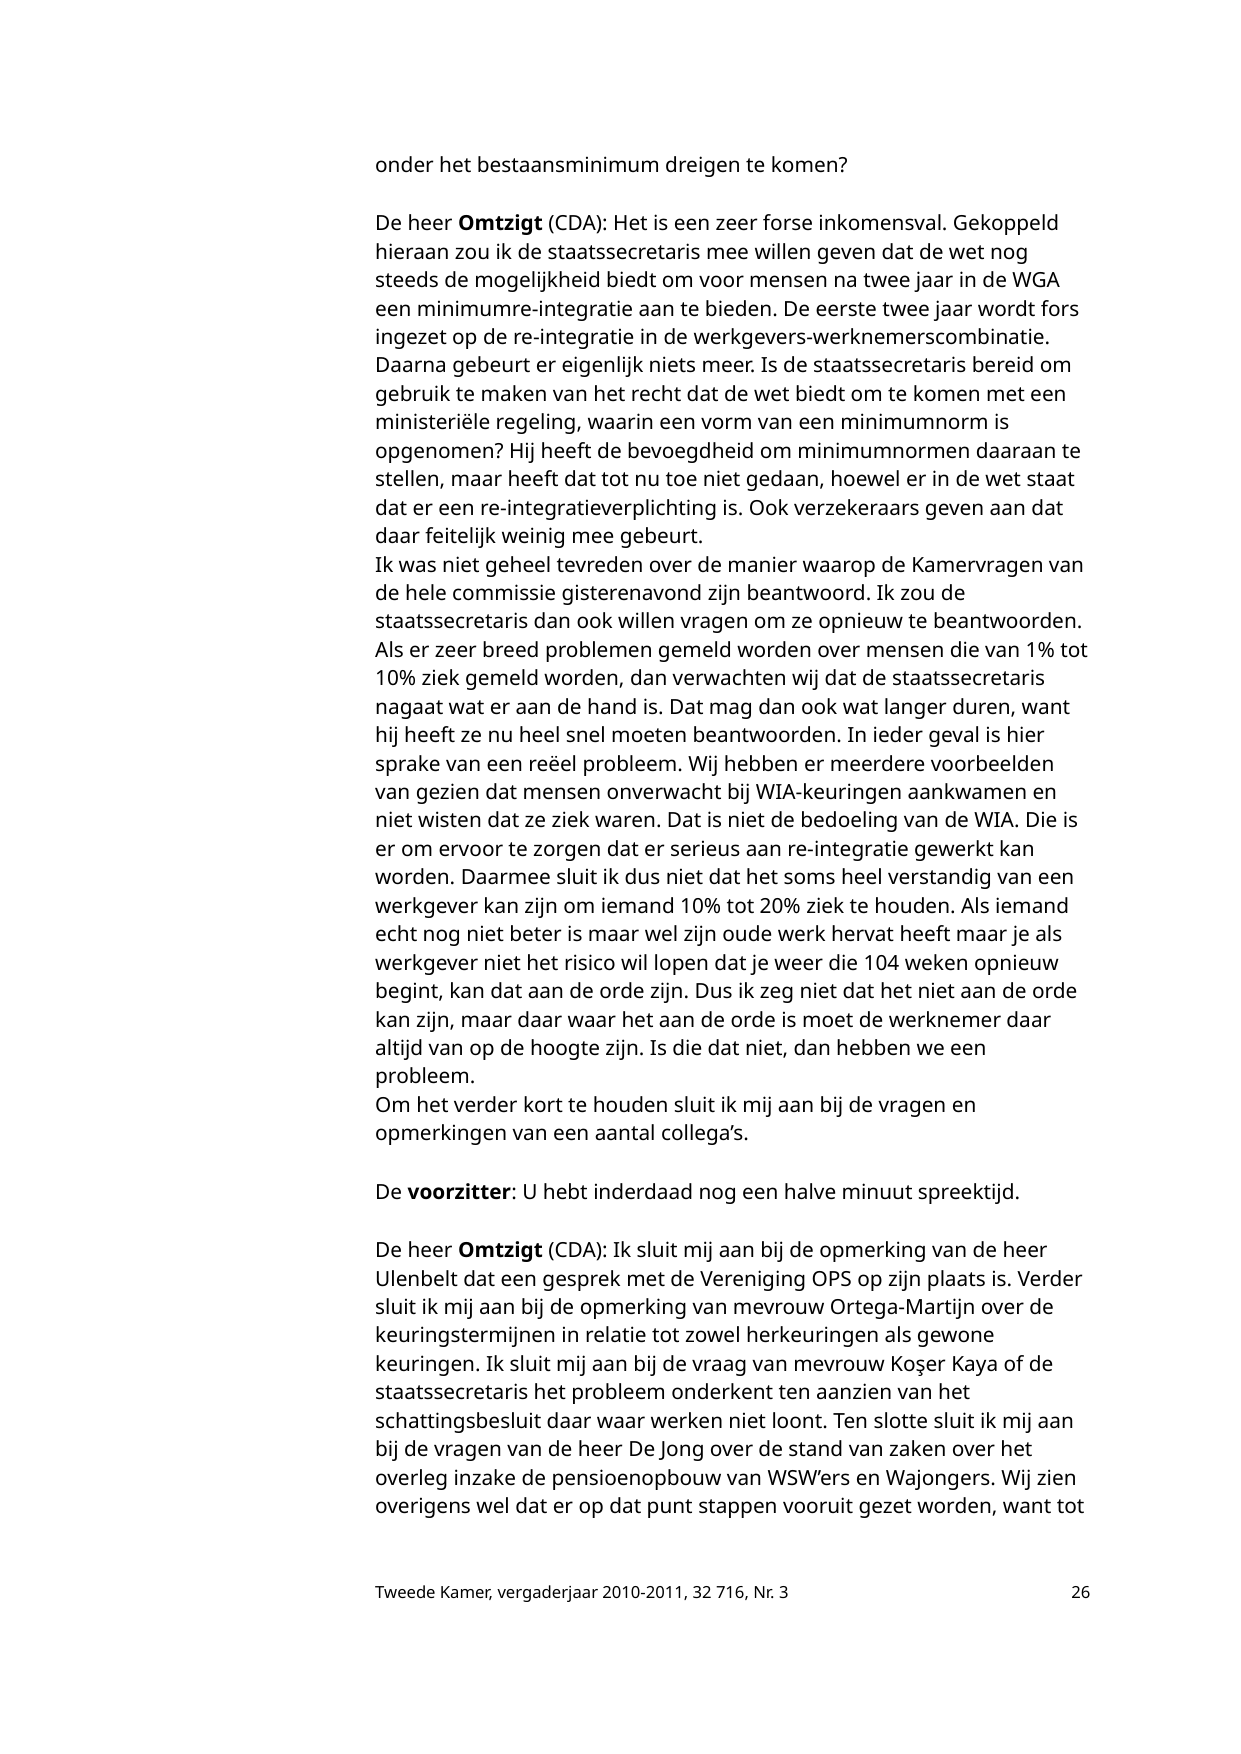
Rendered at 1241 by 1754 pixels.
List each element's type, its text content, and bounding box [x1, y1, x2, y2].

text Om het verder kort te houden sluit ik mij aan bij de vragen en opmerkingen van een aantal collega’s. [375, 1090, 1090, 1147]
text onder het bestaansminimum dreigen te komen? [375, 150, 1090, 178]
text De heer Omtzigt (CDA): Ik sluit mij aan bij de opmerking van de heer Ulenbelt dat een gesprek met de Vereniging OPS op zijn plaats is. Verder sluit ik mij aan bij de opmerking van mevrouw Ortega-Martijn over de keuringstermijnen in relatie tot zowel herkeuringen als gewone keuringen. Ik sluit mij aan bij de vraag van mevrouw Koşer Kaya of de staatssecretaris het probleem onderkent ten aanzien van het schattingsbesluit daar waar werken niet loont. Ten slotte sluit ik mij aan bij de vragen van de heer De Jong over de stand van zaken over het overleg inzake de pensioenopbouw van WSW’ers en Wajongers. Wij zien overigens wel dat er op dat punt stappen vooruit gezet worden, want tot [375, 1235, 1090, 1520]
text De voorzitter: U hebt inderdaad nog een halve minuut spreektijd. [375, 1177, 1090, 1205]
text De heer Omtzigt (CDA): Het is een zeer forse inkomensval. Gekoppeld hieraan zou ik de staatssecretaris mee willen geven dat de wet nog steeds de mogelijkheid biedt om voor mensen na twee jaar in de WGA een minimumre-integratie aan te bieden. De eerste twee jaar wordt fors ingezet op de re-integratie in de werkgevers-werknemerscombinatie. Daarna gebeurt er eigenlijk niets meer. Is de staatssecretaris bereid om gebruik te maken van het recht dat de wet biedt om te komen met een ministeriële regeling, waarin een vorm van een minimumnorm is opgenomen? Hij heeft de bevoegdheid om minimumnormen daaraan te stellen, maar heeft dat tot nu toe niet gedaan, hoewel er in de wet staat dat er een re-integratieverplichting is. Ook verzekeraars geven aan dat daar feitelijk weinig mee gebeurt. [375, 208, 1090, 550]
text Ik was niet geheel tevreden over de manier waarop de Kamervragen van de hele commissie gisterenavond zijn beantwoord. Ik zou de staatssecretaris dan ook willen vragen om ze opnieuw te beantwoorden. Als er zeer breed problemen gemeld worden over mensen die van 1% tot 10% ziek gemeld worden, dan verwachten wij dat de staatssecretaris nagaat wat er aan de hand is. Dat mag dan ook wat langer duren, want hij heeft ze nu heel snel moeten beantwoorden. In ieder geval is hier sprake van een reëel probleem. Wij hebben er meerdere voorbeelden van gezien dat mensen onverwacht bij WIA-keuringen aankwamen en niet wisten dat ze ziek waren. Dat is niet de bedoeling van de WIA. Die is er om ervoor te zorgen dat er serieus aan re-integratie gewerkt kan worden. Daarmee sluit ik dus niet dat het soms heel verstandig van een werkgever kan zijn om iemand 10% tot 20% ziek te houden. Als iemand echt nog niet beter is maar wel zijn oude werk hervat heeft maar je als werkgever niet het risico wil lopen dat je weer die 104 weken opnieuw begint, kan dat aan de orde zijn. Dus ik zeg niet dat het niet aan de orde kan zijn, maar daar waar het aan de orde is moet de werknemer daar altijd van op de hoogte zijn. Is die dat niet, dan hebben we een probleem. [375, 550, 1090, 1090]
